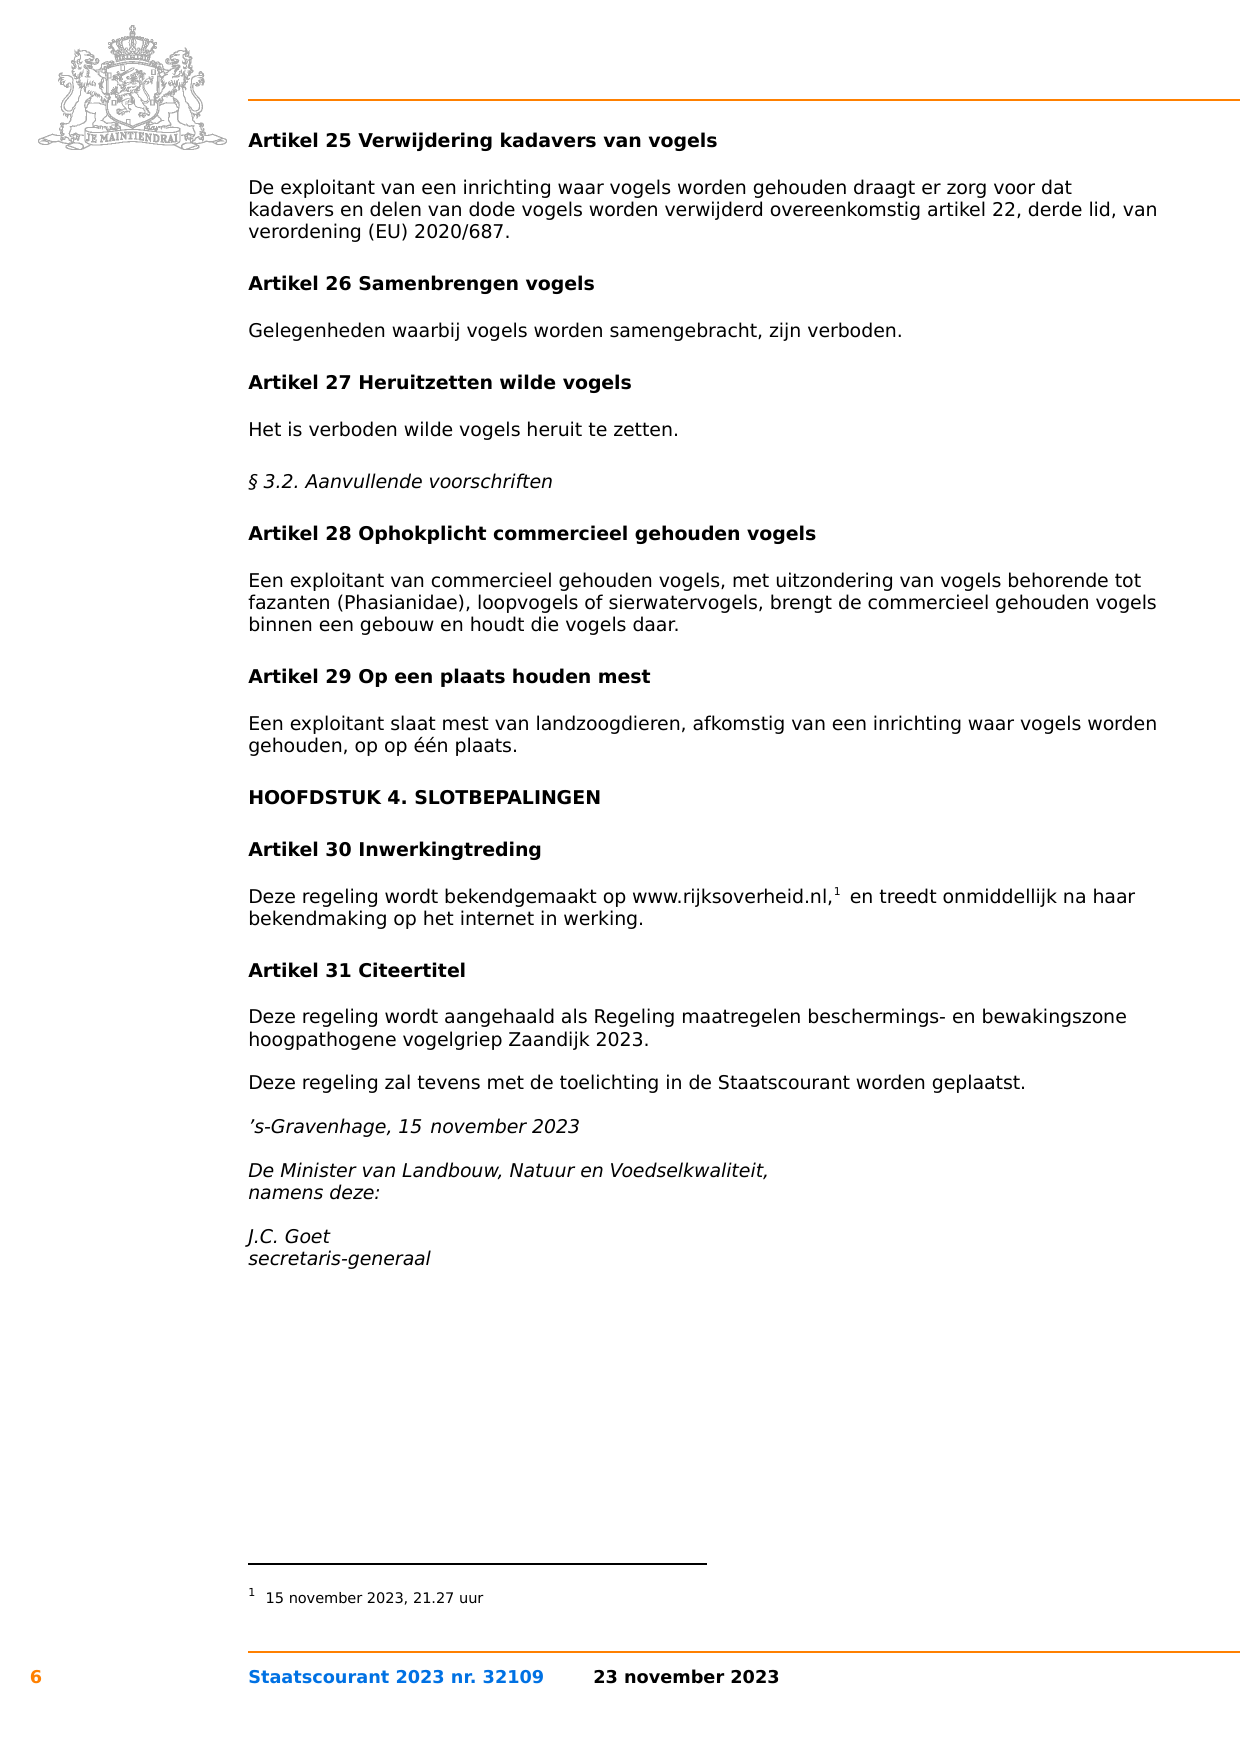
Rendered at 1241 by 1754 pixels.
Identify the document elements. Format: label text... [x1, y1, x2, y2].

text De Minister van Landbouw, Natuur en Voedselkwaliteit, namens deze: J.C. Goet secretaris-generaal [248, 1160, 1163, 1270]
text De exploitant van een inrichting waar vogels worden gehouden draagt er zorg voor dat kadavers en delen van dode vogels worden verwijderd overeenkomstig artikel 22, derde lid, van verordening (EU) 2020/687. [248, 177, 1163, 243]
text Het is verboden wilde vogels heruit te zetten. [248, 419, 1163, 441]
subtitle § 3.2. Aanvullende voorschriften [248, 471, 1163, 493]
text Een exploitant slaat mest van landzoogdieren, afkomstig van een inrichting waar vogels worden gehouden, op op één plaats. [248, 713, 1163, 757]
subtitle Artikel 31 Citeertitel [248, 959, 1163, 981]
picture [38, 25, 227, 150]
text 15 november 2023, 21.27 uur [248, 1586, 1163, 1608]
subtitle Artikel 28 Ophokplicht commercieel gehouden vogels [248, 523, 1163, 545]
subtitle Artikel 26 Samenbrengen vogels [248, 273, 1163, 295]
subtitle HOOFDSTUK 4. SLOTBEPALINGEN [248, 787, 1163, 808]
text Een exploitant van commercieel gehouden vogels, met uitzondering van vogels behorende tot fazanten (Phasianidae), loopvogels of sierwatervogels, brengt de commercieel gehouden vogels binnen een gebouw en houdt die vogels daar. [248, 570, 1163, 636]
text Deze regeling wordt bekendgemaakt op www.rijksoverheid.nl, en treedt onmiddellijk na haar bekendmaking op het internet in werking. [248, 886, 1163, 929]
text Deze regeling zal tevens met de toelichting in de Staatscourant worden geplaatst. [248, 1072, 1163, 1094]
text Deze regeling wordt aangehaald als Regeling maatregelen beschermings- en bewakingszone hoogpathogene vogelgriep Zaandijk 2023. [248, 1006, 1163, 1050]
text ’s-Gravenhage, 15 november 2023 [248, 1116, 1163, 1138]
subtitle Artikel 29 Op een plaats houden mest [248, 666, 1163, 688]
text Gelegenheden waarbij vogels worden samengebracht, zijn verboden. [248, 320, 1163, 342]
subtitle Artikel 30 Inwerkingtreding [248, 838, 1163, 861]
subtitle Artikel 27 Heruitzetten wilde vogels [248, 372, 1163, 394]
subtitle Artikel 25 Verwijdering kadavers van vogels [248, 130, 1163, 152]
